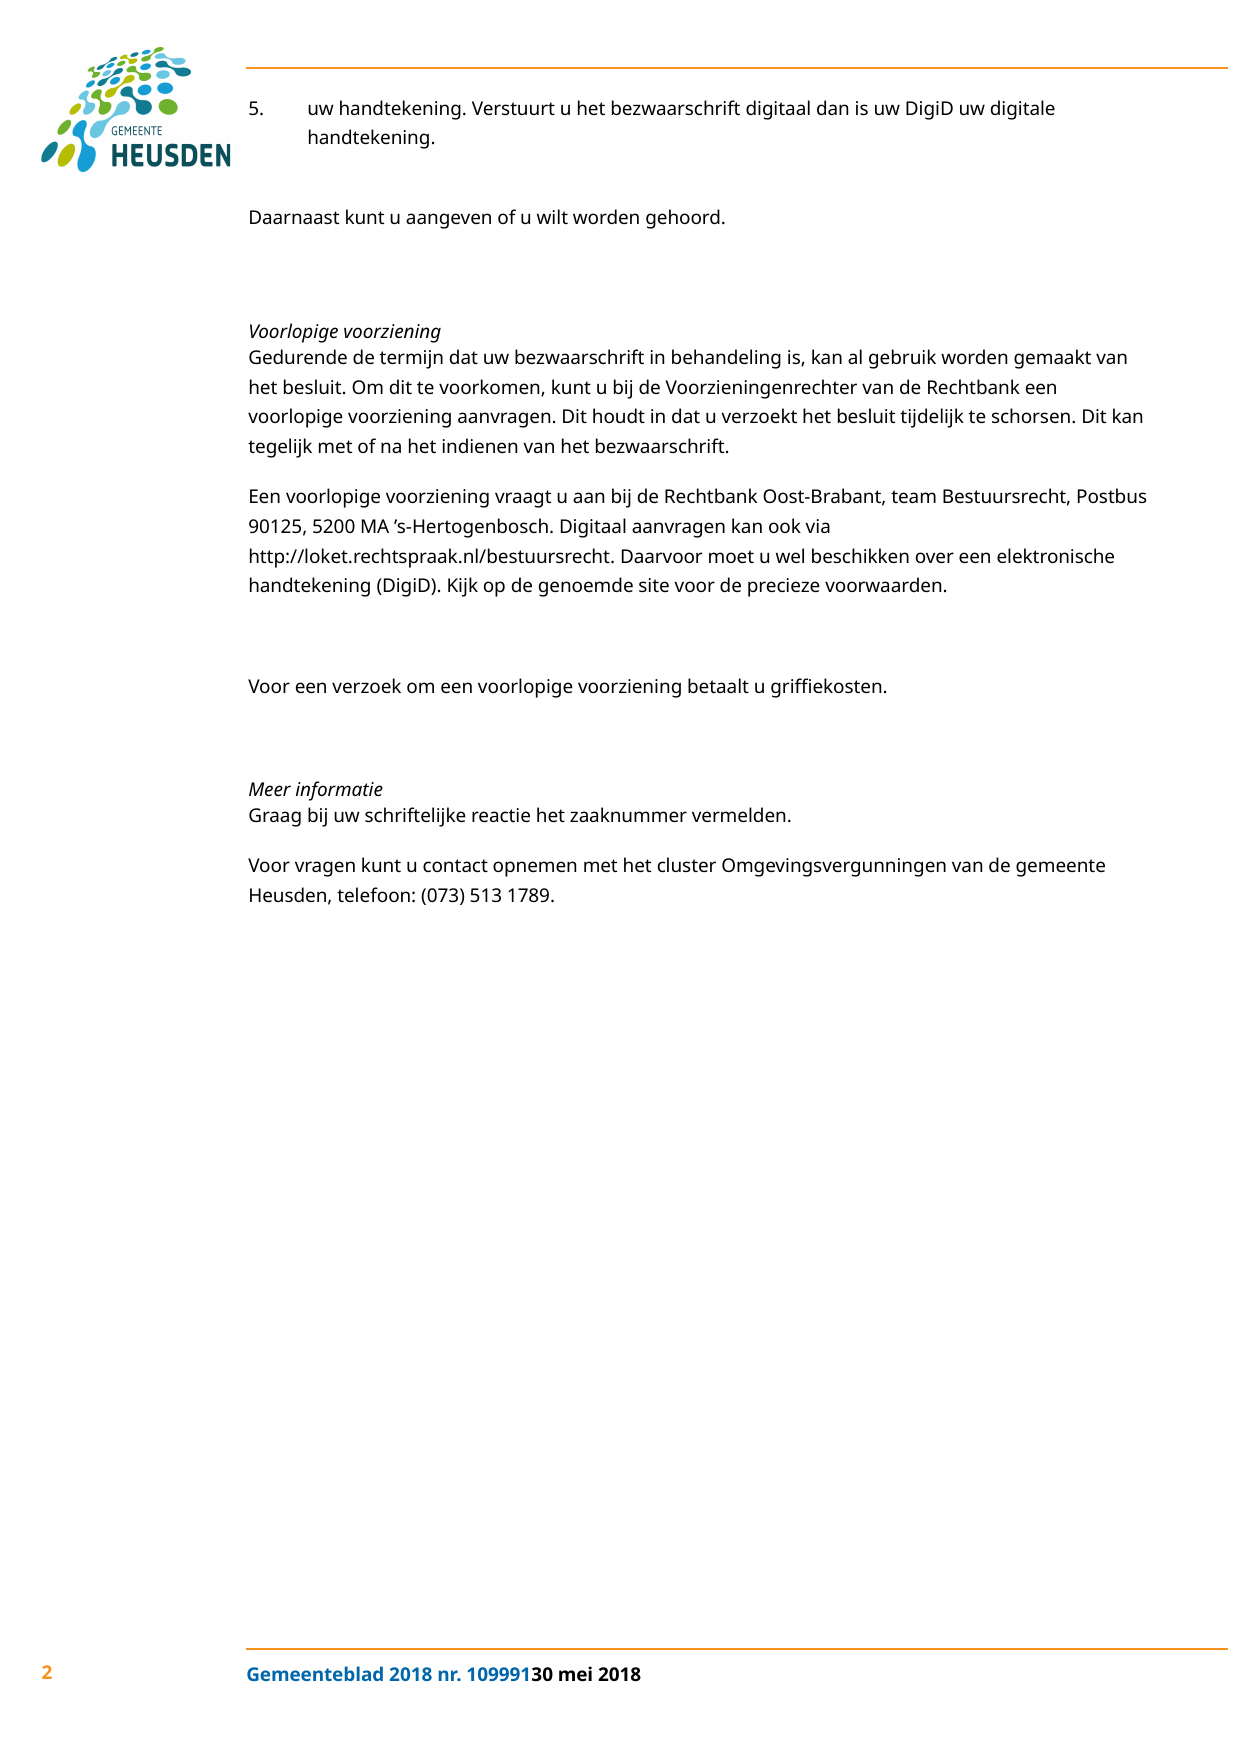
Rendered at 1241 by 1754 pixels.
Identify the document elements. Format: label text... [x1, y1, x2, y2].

text Daarnaast kunt u aangeven of u wilt worden gehoord. [248, 204, 1152, 230]
text Voorlopige voorziening [248, 319, 1152, 344]
list uw handtekening. Verstuurt u het bezwaarschrift digitaal dan is uw DigiD uw digitale handtekening. [248, 95, 1152, 150]
text Een voorlopige voorziening vraagt u aan bij de Rechtbank Oost-Brabant, team Bestuursrecht, Postbus 90125, 5200 MA ’s-Hertogenbosch. Digitaal aanvragen kan ook via http://loket.rechtspraak.nl/bestuursrecht. Daarvoor moet u wel beschikken over een elektronische handtekening (DigiD). Kijk op de genoemde site voor de precieze voorwaarden. [248, 484, 1152, 598]
text Voor een verzoek om een voorlopige voorziening betaalt u griffiekosten. [248, 673, 1152, 699]
picture [41, 47, 231, 172]
text Voor vragen kunt u contact opnemen met het cluster Omgevingsvergunningen van de gemeente Heusden, telefoon: (073) 513 1789. [248, 853, 1152, 908]
text Graag bij uw schriftelijke reactie het zaaknummer vermelden. [248, 802, 1152, 828]
text Gedurende de termijn dat uw bezwaarschrift in behandeling is, kan al gebruik worden gemaakt van het besluit. Om dit te voorkomen, kunt u bij de Voorzieningenrechter van de Rechtbank een voorlopige voorziening aanvragen. Dit houdt in dat u verzoekt het besluit tijdelijk te schorsen. Dit kan tegelijk met of na het indienen van het bezwaarschrift. [248, 344, 1152, 459]
text Meer informatie [248, 776, 1152, 802]
